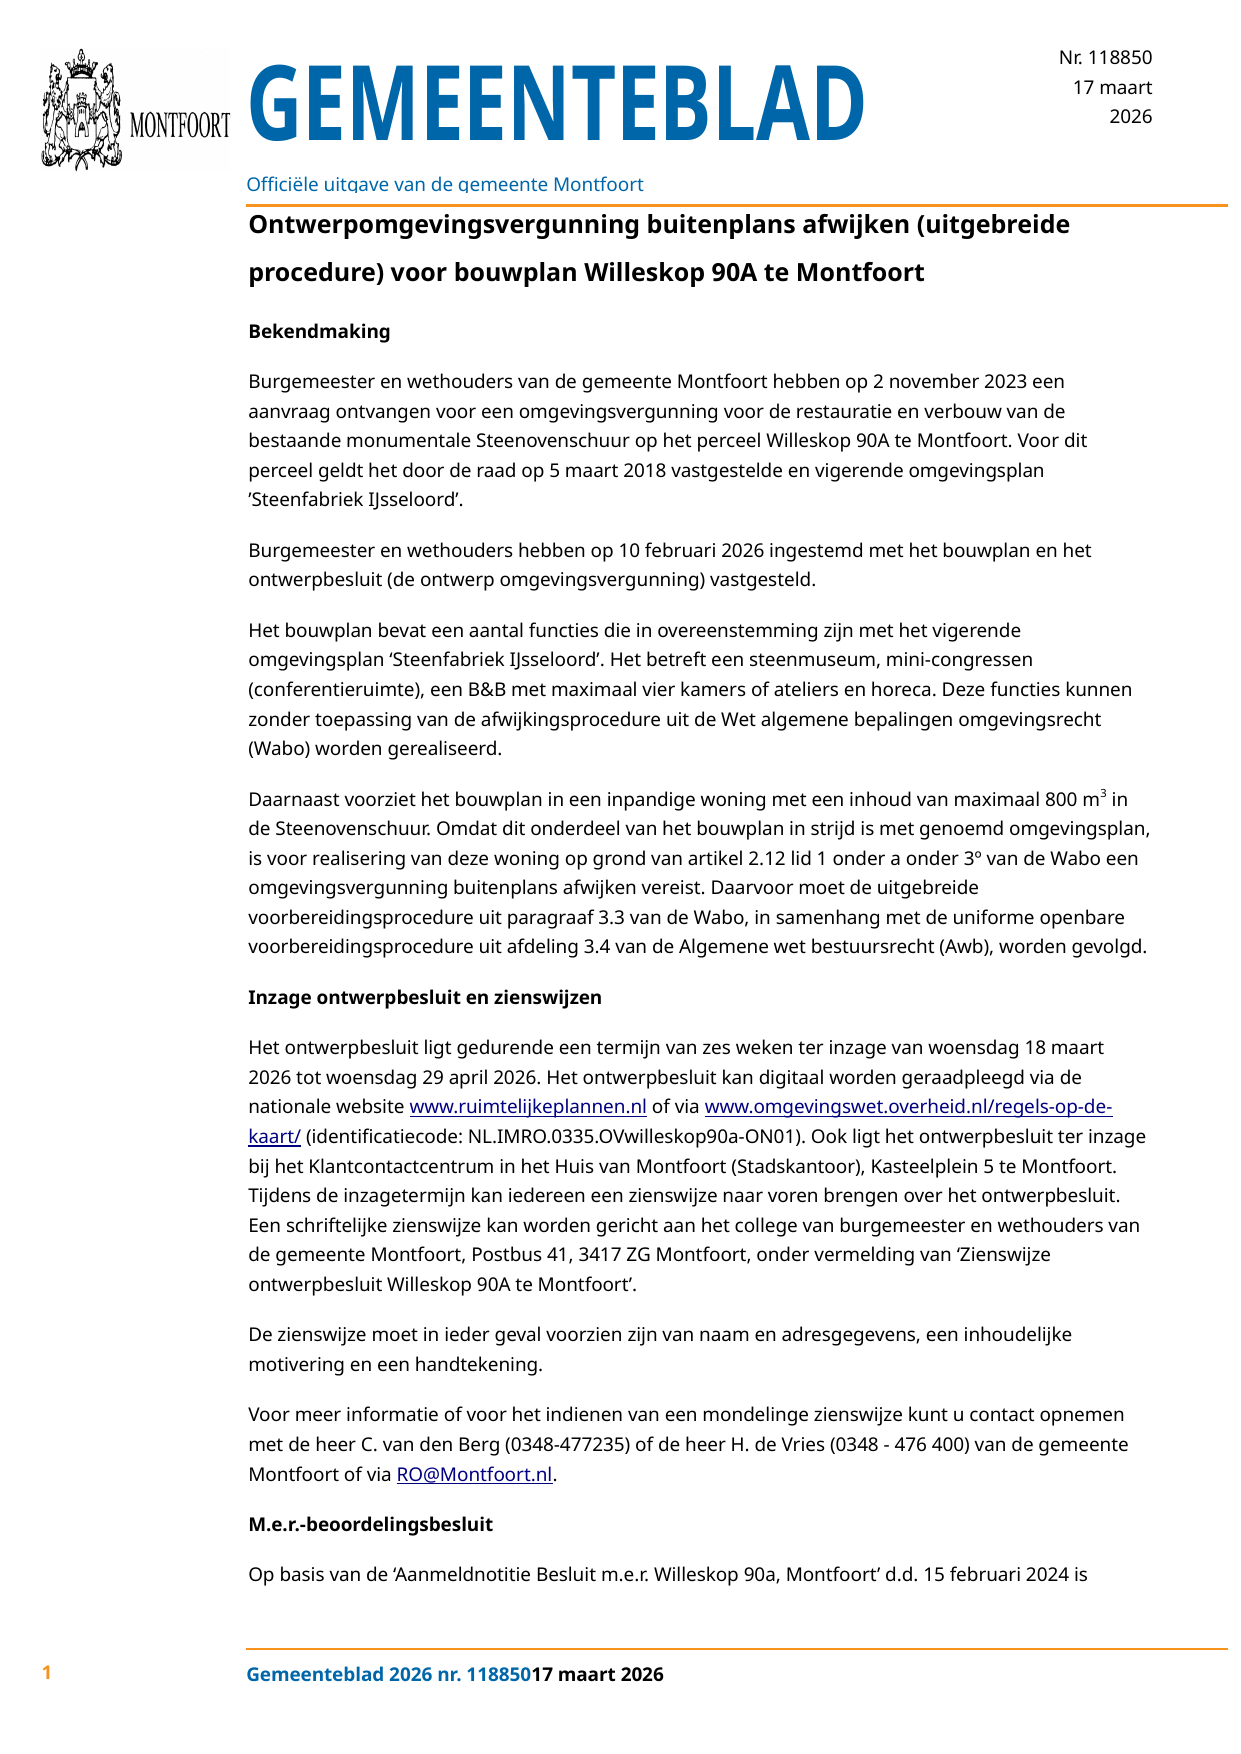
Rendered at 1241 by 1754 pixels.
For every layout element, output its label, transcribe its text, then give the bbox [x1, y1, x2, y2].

text Daarnaast voorziet het bouwplan in een inpandige woning met een inhoud van maximaal 800 m3 in de Steenovenschuur. Omdat dit onderdeel van het bouwplan in strijd is met genoemd omgevingsplan, is voor realisering van deze woning op grond van artikel 2.12 lid 1 onder a onder 3º van de Wabo een omgevingsvergunning buitenplans afwijken vereist. Daarvoor moet de uitgebreide voorbereidingsprocedure uit paragraaf 3.3 van de Wabo, in samenhang met de uniforme openbare voorbereidingsprocedure uit afdeling 3.4 van de Algemene wet bestuursrecht (Awb), worden gevolgd. [248, 786, 1152, 959]
text Burgemeester en wethouders hebben op 10 februari 2026 ingestemd met het bouwplan en het ontwerpbesluit (de ontwerp omgevingsvergunning) vastgesteld. [248, 537, 1152, 592]
text Bekendmaking [248, 318, 1152, 344]
text Het bouwplan bevat een aantal functies die in overeenstemming zijn met het vigerende omgevingsplan ‘Steenfabriek IJsseloord’. Het betreft een steenmuseum, mini-congressen (conferentieruimte), een B&B met maximaal vier kamers of ateliers en horeca. Deze functies kunnen zonder toepassing van de afwijkingsprocedure uit de Wet algemene bepalingen omgevingsrecht (Wabo) worden gerealiseerd. [248, 617, 1152, 761]
text Op basis van de ‘Aanmeldnotitie Besluit m.e.r. Willeskop 90a, Montfoort’ d.d. 15 februari 2024 is [248, 1562, 1152, 1587]
text Inzage ontwerpbesluit en zienswijzen [248, 984, 1152, 1010]
text Burgemeester en wethouders van de gemeente Montfoort hebben op 2 november 2023 een aanvraag ontvangen voor een omgevingsvergunning voor de restauratie en verbouw van de bestaande monumentale Steenovenschuur op het perceel Willeskop 90A te Montfoort. Voor dit perceel geldt het door de raad op 5 maart 2018 vastgestelde en vigerende omgevingsplan ’Steenfabriek IJsseloord’. [248, 368, 1152, 512]
text Het ontwerpbesluit ligt gedurende een termijn van zes weken ter inzage van woensdag 18 maart 2026 tot woensdag 29 april 2026. Het ontwerpbesluit kan digitaal worden geraadpleegd via de nationale website www.ruimtelijkeplannen.nl of via www.omgevingswet.overheid.nl/regels-op-de-kaart/ (identificatiecode: NL.IMRO.0335.OVwilleskop90a-ON01). Ook ligt het ontwerpbesluit ter inzage bij het Klantcontactcentrum in het Huis van Montfoort (Stadskantoor), Kasteelplein 5 te Montfoort. Tijdens de inzagetermijn kan iedereen een zienswijze naar voren brengen over het ontwerpbesluit. Een schriftelijke zienswijze kan worden gericht aan het college van burgemeester en wethouders van de gemeente Montfoort, Postbus 41, 3417 ZG Montfoort, onder vermelding van ‘Zienswijze ontwerpbesluit Willeskop 90A te Montfoort’. [248, 1034, 1152, 1297]
text M.e.r.-beoordelingsbesluit [248, 1511, 1152, 1537]
text Ontwerpomgevingsvergunning buitenplans afwijken (uitgebreide procedure) voor bouwplan Willeskop 90A te Montfoort [248, 207, 1152, 288]
text Voor meer informatie of voor het indienen van een mondelinge zienswijze kunt u contact opnemen met de heer C. van den Berg (0348-477235) of de heer H. de Vries (0348 - 476 400) van de gemeente Montfoort of via RO@Montfoort.nl. [248, 1402, 1152, 1487]
picture [41, 47, 231, 172]
text De zienswijze moet in ieder geval voorzien zijn van naam en adresgegevens, een inhoudelijke motivering en een handtekening. [248, 1322, 1152, 1377]
